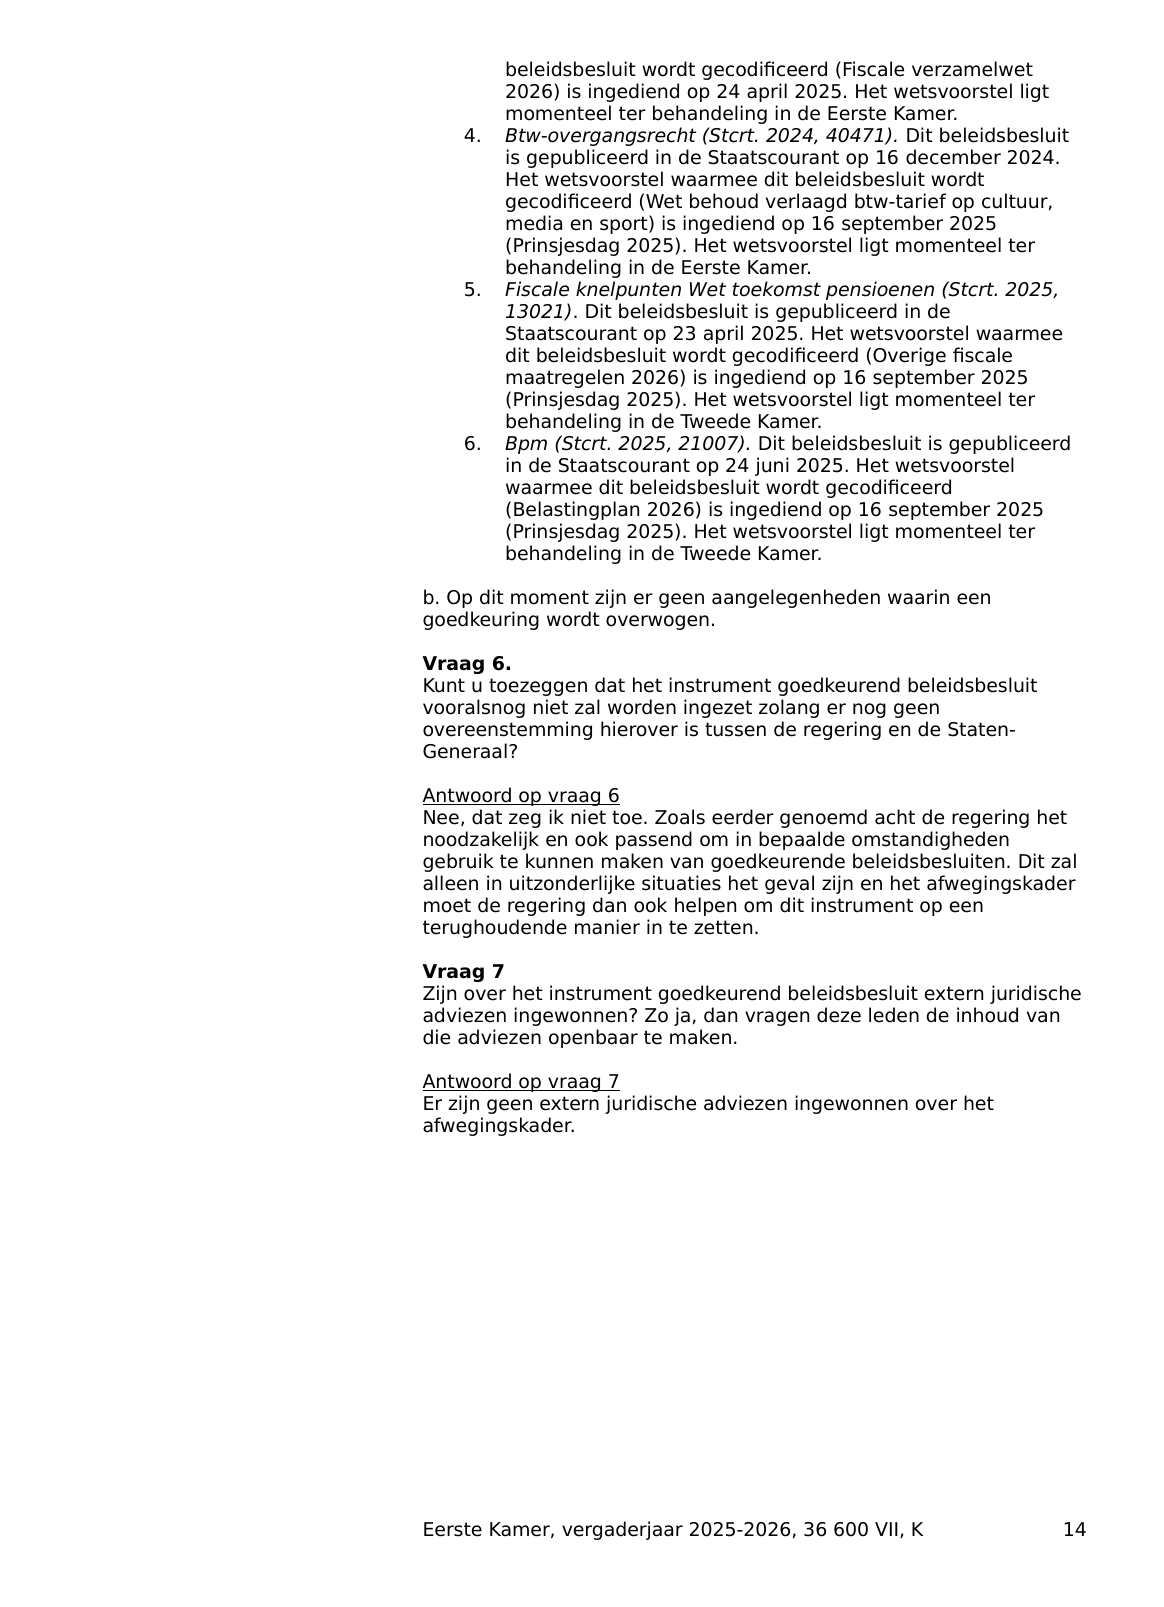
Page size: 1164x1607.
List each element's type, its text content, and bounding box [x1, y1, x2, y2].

text Vraag 7 [422, 961, 1087, 983]
text Zijn over het instrument goedkeurend beleidsbesluit extern juridische adviezen ingewonnen? Zo ja, dan vragen deze leden de inhoud van die adviezen openbaar te maken. [422, 983, 1087, 1049]
text Nee, dat zeg ik niet toe. Zoals eerder genoemd acht de regering het noodzakelijk en ook passend om in bepaalde omstandigheden gebruik te kunnen maken van goedkeurende beleidsbesluiten. Dit zal alleen in uitzonderlijke situaties het geval zijn en het afwegingskader moet de regering dan ook helpen om dit instrument op een terughoudende manier in te zetten. [422, 807, 1087, 939]
text Er zijn geen extern juridische adviezen ingewonnen over het afwegingskader. [422, 1093, 1087, 1137]
text Antwoord op vraag 6 [422, 785, 1087, 807]
text 6. Bpm (Stcrt. 2025, 21007). Dit beleidsbesluit is gepubliceerd in de Staatscourant op 24 juni 2025. Het wetsvoorstel waarmee dit beleidsbesluit wordt gecodificeerd (Belastingplan 2026) is ingediend op 16 september 2025 (Prinsjesdag 2025). Het wetsvoorstel ligt momenteel ter behandeling in de Tweede Kamer. [464, 433, 1087, 564]
text 5. Fiscale knelpunten Wet toekomst pensioenen (Stcrt. 2025, 13021). Dit beleidsbesluit is gepubliceerd in de Staatscourant op 23 april 2025. Het wetsvoorstel waarmee dit beleidsbesluit wordt gecodificeerd (Overige fiscale maatregelen 2026) is ingediend op 16 september 2025 (Prinsjesdag 2025). Het wetsvoorstel ligt momenteel ter behandeling in de Tweede Kamer. [464, 279, 1087, 433]
text beleidsbesluit wordt gecodificeerd (Fiscale verzamelwet 2026) is ingediend op 24 april 2025. Het wetsvoorstel ligt momenteel ter behandeling in de Eerste Kamer. [464, 59, 1087, 125]
text Vraag 6. [422, 653, 1087, 675]
text Kunt u toezeggen dat het instrument goedkeurend beleidsbesluit vooralsnog niet zal worden ingezet zolang er nog geen overeenstemming hierover is tussen de regering en de Staten-Generaal? [422, 675, 1087, 763]
text b. Op dit moment zijn er geen aangelegenheden waarin een goedkeuring wordt overwogen. [422, 587, 1087, 631]
text Antwoord op vraag 7 [422, 1071, 1087, 1093]
text 4. Btw-overgangsrecht (Stcrt. 2024, 40471). Dit beleidsbesluit is gepubliceerd in de Staatscourant op 16 december 2024. Het wetsvoorstel waarmee dit beleidsbesluit wordt gecodificeerd (Wet behoud verlaagd btw-tarief op cultuur, media en sport) is ingediend op 16 september 2025 (Prinsjesdag 2025). Het wetsvoorstel ligt momenteel ter behandeling in de Eerste Kamer. [464, 125, 1087, 279]
